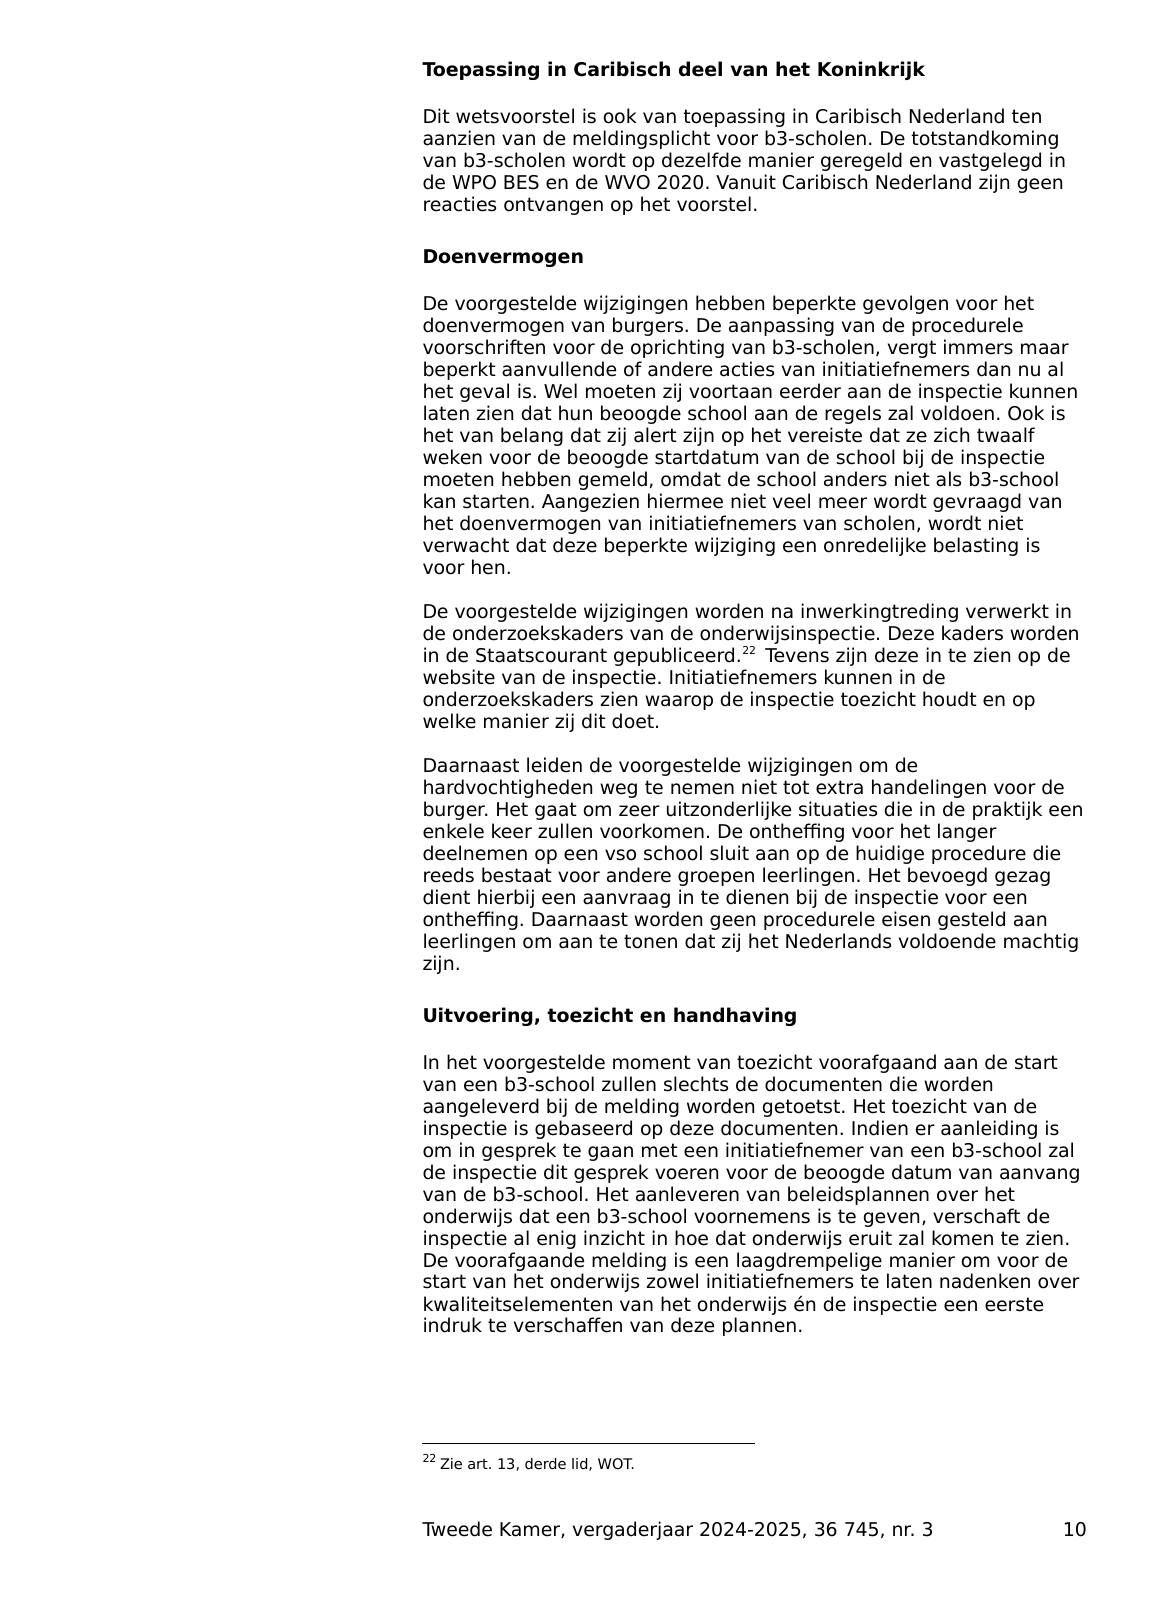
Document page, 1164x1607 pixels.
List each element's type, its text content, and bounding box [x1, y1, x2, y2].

text Daarnaast leiden de voorgestelde wijzigingen om de hardvochtigheden weg te nemen niet tot extra handelingen voor de burger. Het gaat om zeer uitzonderlijke situaties die in de praktijk een enkele keer zullen voorkomen. De ontheffing voor het langer deelnemen op een vso school sluit aan op de huidige procedure die reeds bestaat voor andere groepen leerlingen. Het bevoegd gezag dient hierbij een aanvraag in te dienen bij de inspectie voor een ontheffing. Daarnaast worden geen procedurele eisen gesteld aan leerlingen om aan te tonen dat zij het Nederlands voldoende machtig zijn. [422, 755, 1087, 975]
text De voorgestelde wijzigingen worden na inwerkingtreding verwerkt in de onderzoekskaders van de onderwijsinspectie. Deze kaders worden in de Staatscourant gepubliceerd. Tevens zijn deze in te zien op de website van de inspectie. Initiatiefnemers kunnen in de onderzoekskaders zien waarop de inspectie toezicht houdt en op welke manier zij dit doet. [422, 601, 1087, 733]
text In het voorgestelde moment van toezicht voorafgaand aan de start van een b3-school zullen slechts de documenten die worden aangeleverd bij de melding worden getoetst. Het toezicht van de inspectie is gebaseerd op deze documenten. Indien er aanleiding is om in gesprek te gaan met een initiatiefnemer van een b3-school zal de inspectie dit gesprek voeren voor de beoogde datum van aanvang van de b3-school. Het aanleveren van beleidsplannen over het onderwijs dat een b3-school voornemens is te geven, verschaft de inspectie al enig inzicht in hoe dat onderwijs eruit zal komen te zien. De voorafgaande melding is een laagdrempelige manier om voor de start van het onderwijs zowel initiatiefnemers te laten nadenken over kwaliteitselementen van het onderwijs én de inspectie een eerste indruk te verschaffen van deze plannen. [422, 1052, 1087, 1337]
text De voorgestelde wijzigingen hebben beperkte gevolgen voor het doenvermogen van burgers. De aanpassing van de procedurele voorschriften voor de oprichting van b3-scholen, vergt immers maar beperkt aanvullende of andere acties van initiatiefnemers dan nu al het geval is. Wel moeten zij voortaan eerder aan de inspectie kunnen laten zien dat hun beoogde school aan de regels zal voldoen. Ook is het van belang dat zij alert zijn op het vereiste dat ze zich twaalf weken voor de beoogde startdatum van de school bij de inspectie moeten hebben gemeld, omdat de school anders niet als b3-school kan starten. Aangezien hiermee niet veel meer wordt gevraagd van het doenvermogen van initiatiefnemers van scholen, wordt niet verwacht dat deze beperkte wijziging een onredelijke belasting is voor hen. [422, 293, 1087, 579]
text Dit wetsvoorstel is ook van toepassing in Caribisch Nederland ten aanzien van de meldingsplicht voor b3-scholen. De totstandkoming van b3-scholen wordt op dezelfde manier geregeld en vastgelegd in de WPO BES en de WVO 2020. Vanuit Caribisch Nederland zijn geen reacties ontvangen op het voorstel. [422, 106, 1087, 216]
subtitle Toepassing in Caribisch deel van het Koninkrijk [422, 59, 1087, 81]
text Zie art. 13, derde lid, WOT. [422, 1452, 1087, 1474]
subtitle Doenvermogen [422, 246, 1087, 268]
subtitle Uitvoering, toezicht en handhaving [422, 1005, 1087, 1027]
